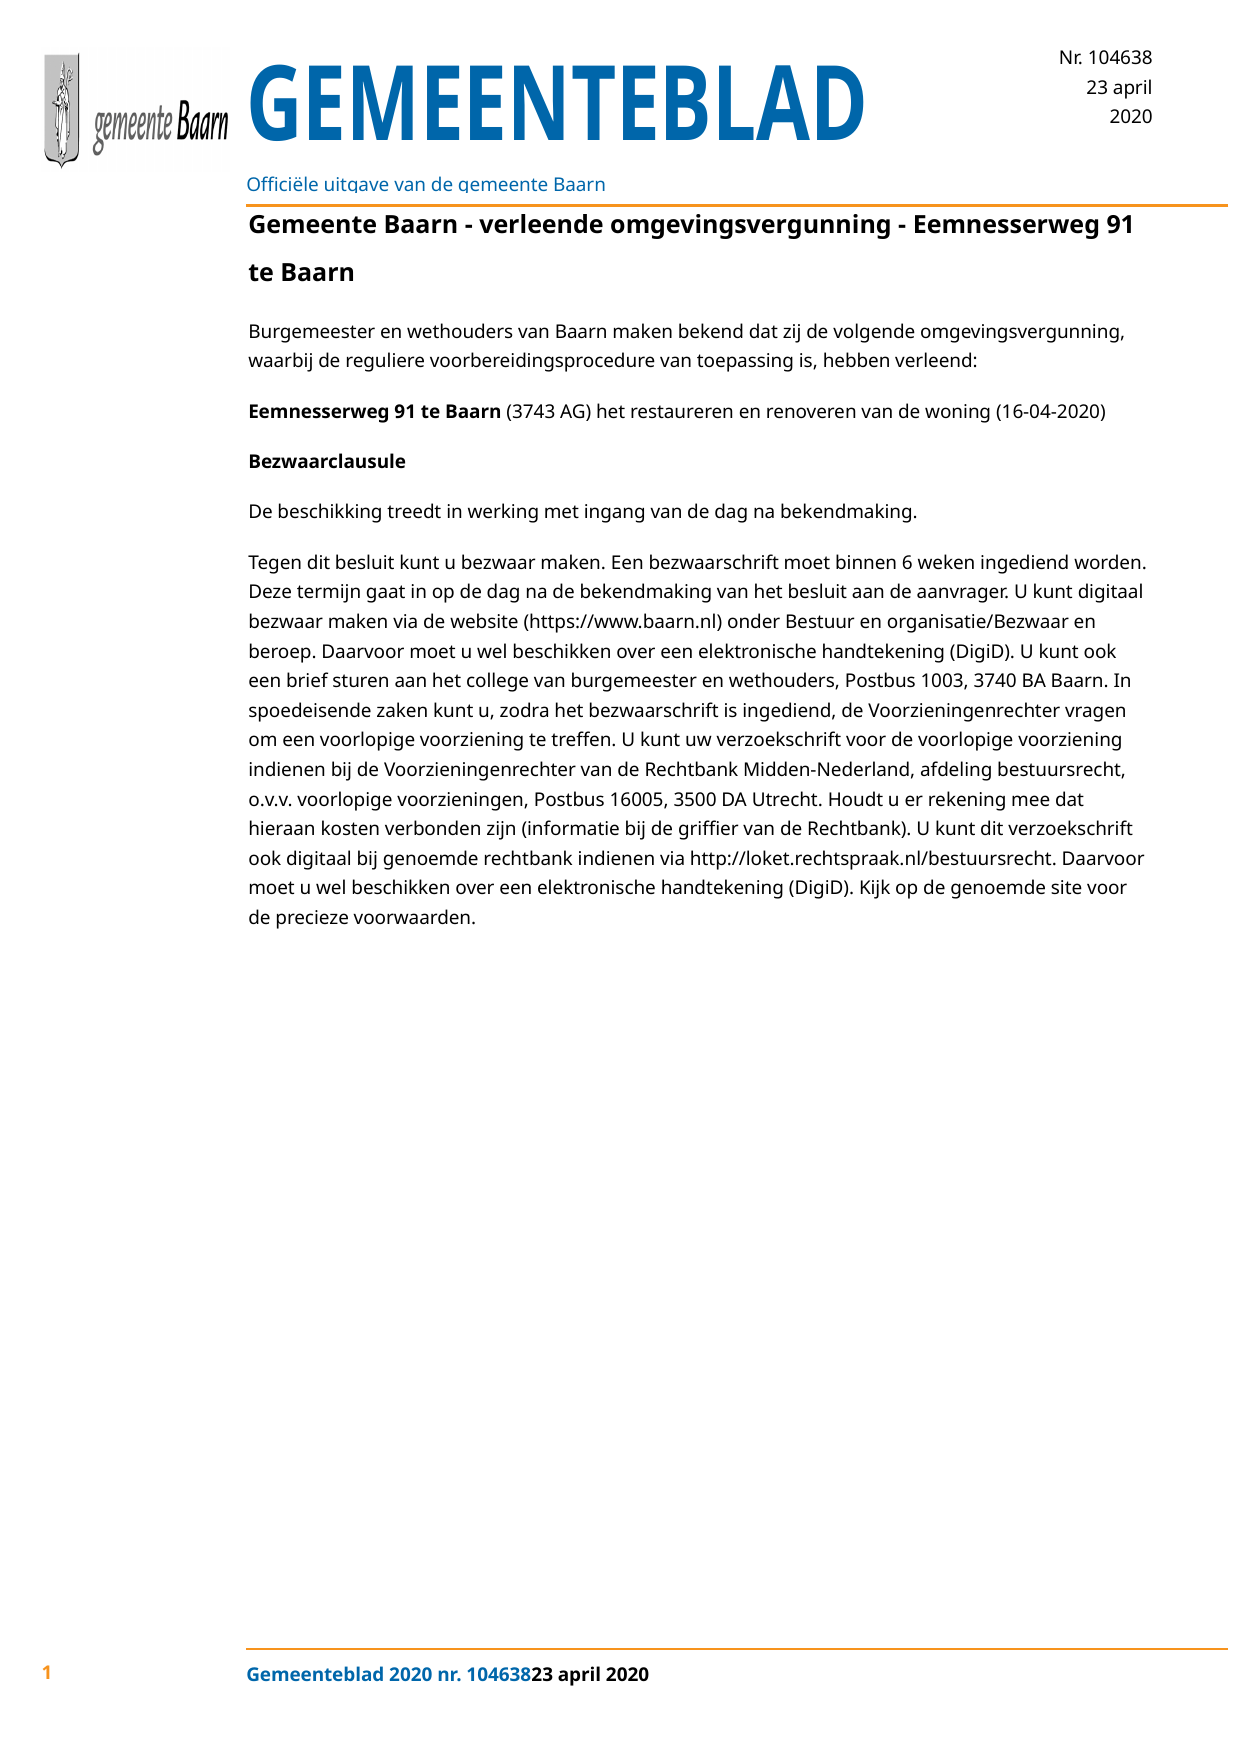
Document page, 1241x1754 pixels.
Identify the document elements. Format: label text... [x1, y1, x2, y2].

text Eemnesserweg 91 te Baarn (3743 AG) het restaureren en renoveren van de woning (16-04-2020) [248, 398, 1152, 424]
picture [41, 47, 231, 172]
text Tegen dit besluit kunt u bezwaar maken. Een bezwaarschrift moet binnen 6 weken ingediend worden. Deze termijn gaat in op de dag na de bekendmaking van het besluit aan de aanvrager. U kunt digitaal bezwaar maken via de website (https://www.baarn.nl) onder Bestuur en organisatie/Bezwaar en beroep. Daarvoor moet u wel beschikken over een elektronische handtekening (DigiD). U kunt ook een brief sturen aan het college van burgemeester en wethouders, Postbus 1003, 3740 BA Baarn. In spoedeisende zaken kunt u, zodra het bezwaarschrift is ingediend, de Voorzieningenrechter vragen om een voorlopige voorziening te treffen. U kunt uw verzoekschrift voor de voorlopige voorziening indienen bij de Voorzieningenrechter van de Rechtbank Midden-Nederland, afdeling bestuursrecht, o.v.v. voorlopige voorzieningen, Postbus 16005, 3500 DA Utrecht. Houdt u er rekening mee dat hieraan kosten verbonden zijn (informatie bij de griffier van de Rechtbank). U kunt dit verzoekschrift ook digitaal bij genoemde rechtbank indienen via http://loket.rechtspraak.nl/bestuursrecht. Daarvoor moet u wel beschikken over een elektronische handtekening (DigiD). Kijk op de genoemde site voor de precieze voorwaarden. [248, 549, 1152, 930]
text Bezwaarclausule [248, 448, 1152, 474]
text De beschikking treedt in werking met ingang van de dag na bekendmaking. [248, 499, 1152, 524]
text Burgemeester en wethouders van Baarn maken bekend dat zij de volgende omgevingsvergunning, waarbij de reguliere voorbereidingsprocedure van toepassing is, hebben verleend: [248, 318, 1152, 373]
text Gemeente Baarn - verleende omgevingsvergunning - Eemnesserweg 91 te Baarn [248, 207, 1152, 288]
